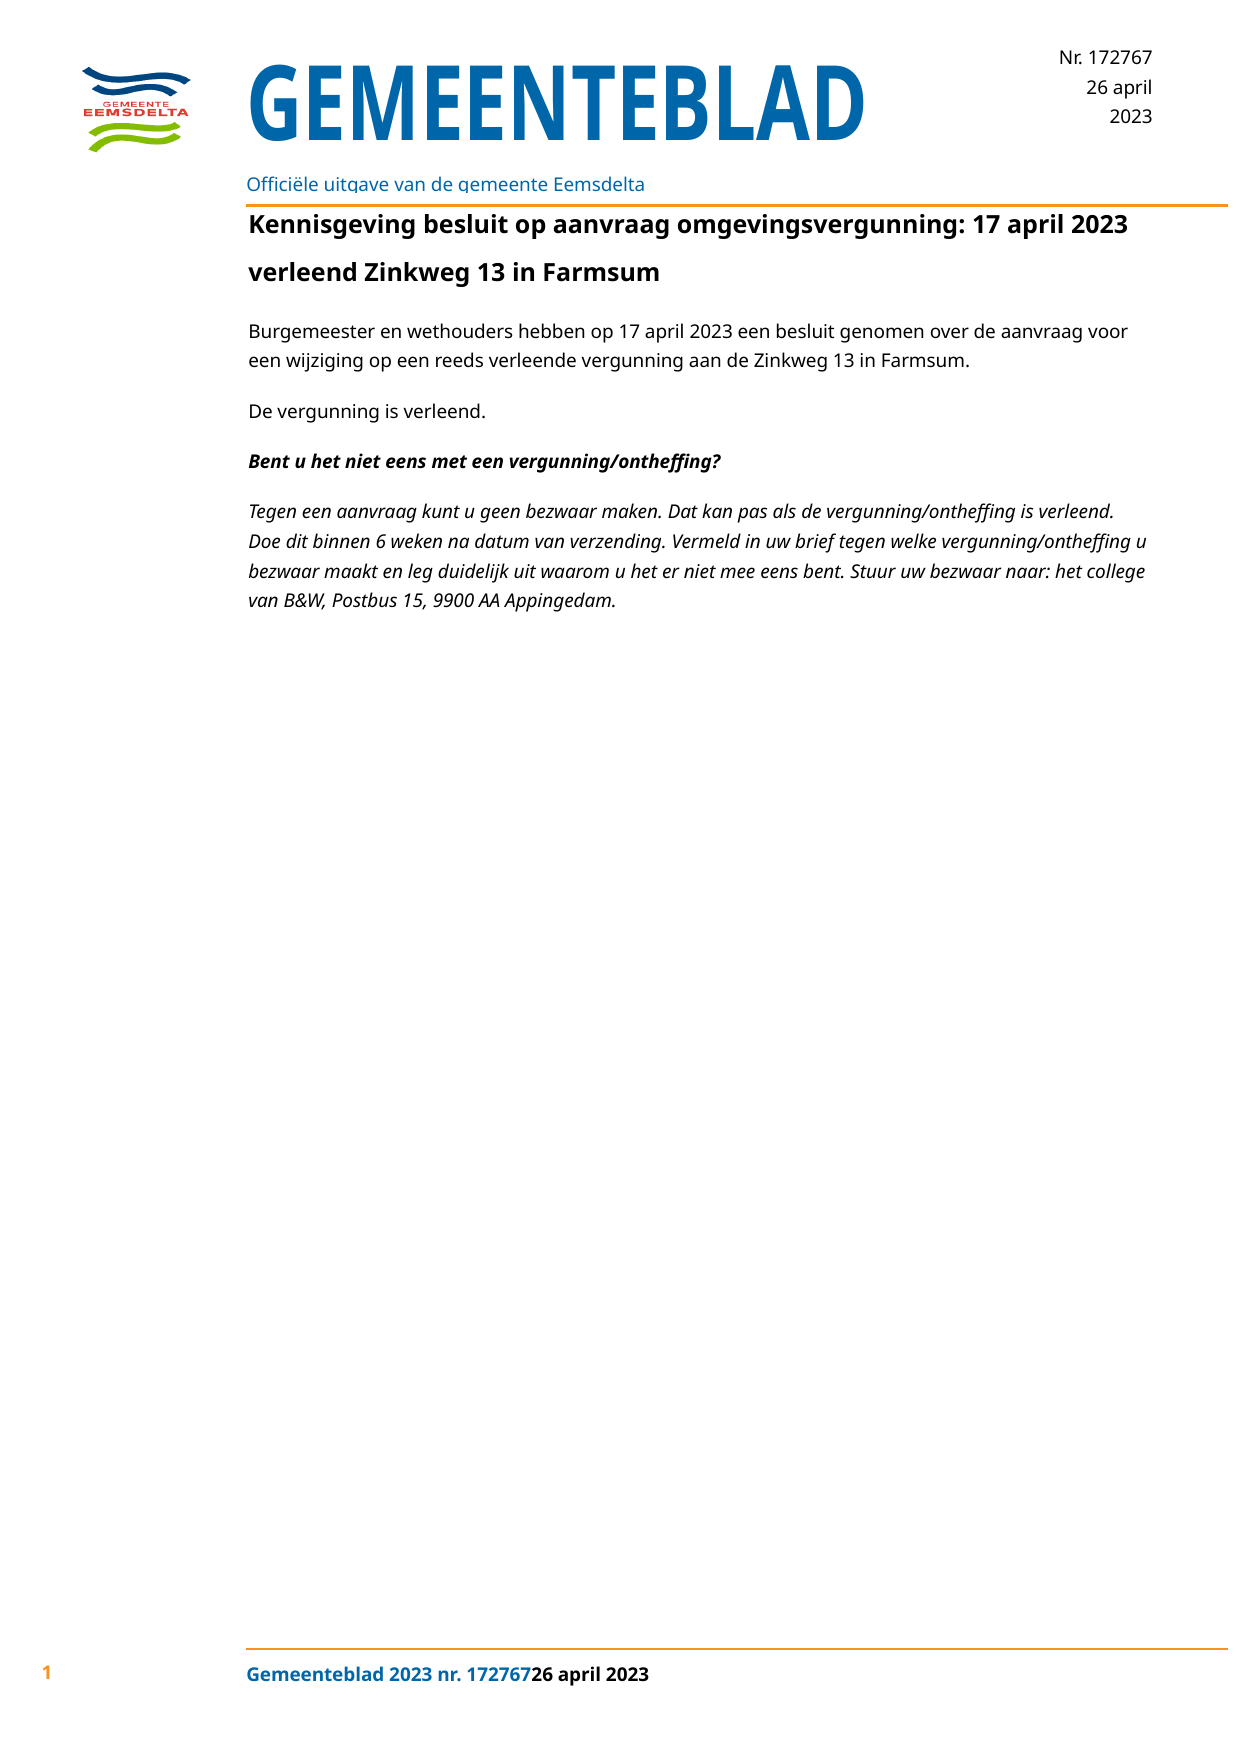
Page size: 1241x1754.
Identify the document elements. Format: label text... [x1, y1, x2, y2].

text Burgemeester en wethouders hebben op 17 april 2023 een besluit genomen over de aanvraag voor een wijziging op een reeds verleende vergunning aan de Zinkweg 13 in Farmsum. [248, 318, 1152, 373]
text Kennisgeving besluit op aanvraag omgevingsvergunning: 17 april 2023 verleend Zinkweg 13 in Farmsum [248, 207, 1152, 288]
text De vergunning is verleend. [248, 398, 1152, 424]
text Tegen een aanvraag kunt u geen bezwaar maken. Dat kan pas als de vergunning/ontheffing is verleend. Doe dit binnen 6 weken na datum van verzending. Vermeld in uw brief tegen welke vergunning/ontheffing u bezwaar maakt en leg duidelijk uit waarom u het er niet mee eens bent. Stuur uw bezwaar naar: het college van B&W, Postbus 15, 9900 AA Appingedam. [248, 499, 1152, 613]
text Bent u het niet eens met een vergunning/ontheffing? [248, 448, 1152, 474]
picture [41, 47, 231, 172]
